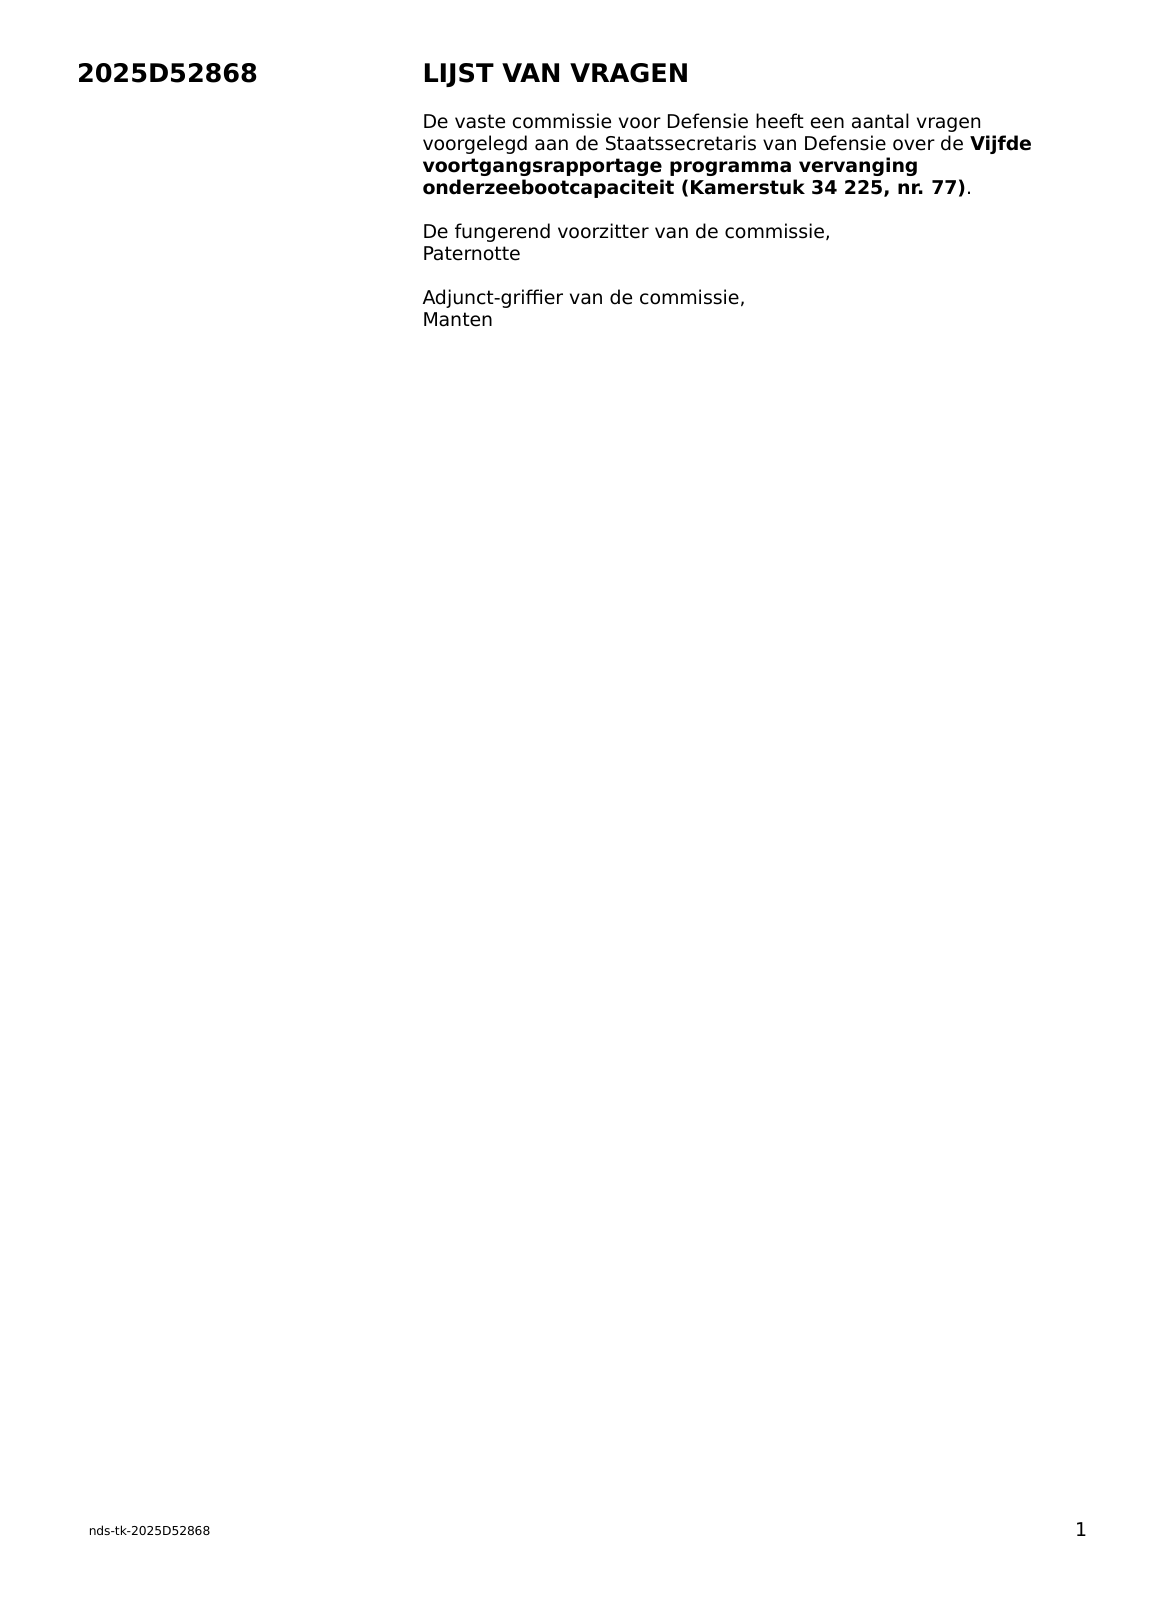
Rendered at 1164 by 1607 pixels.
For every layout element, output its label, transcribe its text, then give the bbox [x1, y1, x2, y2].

text Paternotte [422, 243, 1087, 265]
text De fungerend voorzitter van de commissie, [422, 221, 1087, 243]
text Adjunct-griffier van de commissie, [422, 287, 1087, 309]
text Manten [422, 309, 1087, 331]
text De vaste commissie voor Defensie heeft een aantal vragen voorgelegd aan de Staatssecretaris van Defensie over de Vijfde voortgangsrapportage programma vervanging onderzeebootcapaciteit (Kamerstuk 34 225, nr. 77). [422, 111, 1087, 199]
text 2025D52868 LIJST VAN VRAGEN [77, 59, 1087, 89]
text nds-tk-2025D52868 [88, 1524, 323, 1538]
